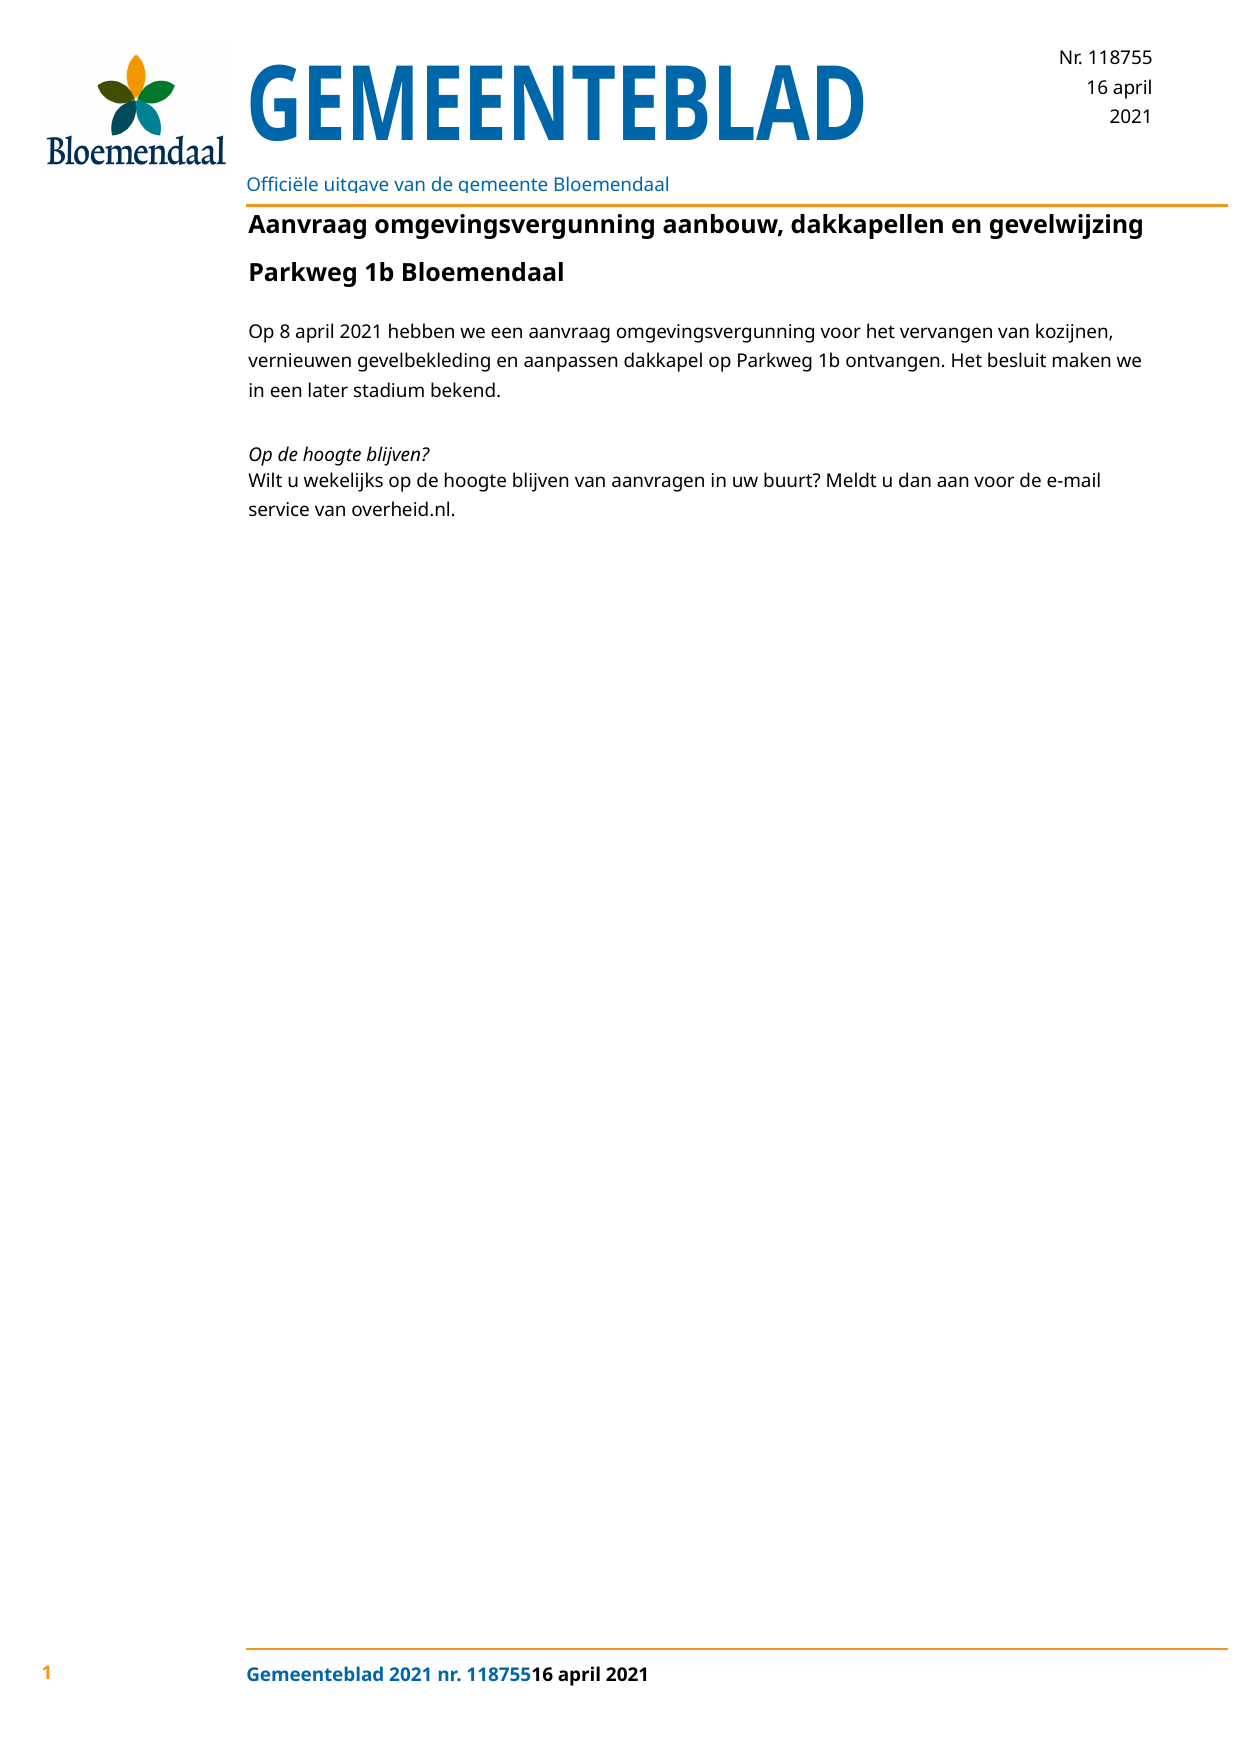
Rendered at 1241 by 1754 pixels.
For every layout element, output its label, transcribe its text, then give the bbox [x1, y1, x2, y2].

picture [41, 47, 231, 172]
text Op de hoogte blijven? [248, 441, 1152, 467]
text Op 8 april 2021 hebben we een aanvraag omgevingsvergunning voor het vervangen van kozijnen, vernieuwen gevelbekleding en aanpassen dakkapel op Parkweg 1b ontvangen. Het besluit maken we in een later stadium bekend. [248, 318, 1152, 403]
text Wilt u wekelijks op de hoogte blijven van aanvragen in uw buurt? Meldt u dan aan voor de e-mail service van overheid.nl. [248, 467, 1152, 522]
text Aanvraag omgevingsvergunning aanbouw, dakkapellen en gevelwijzing Parkweg 1b Bloemendaal [248, 207, 1152, 288]
